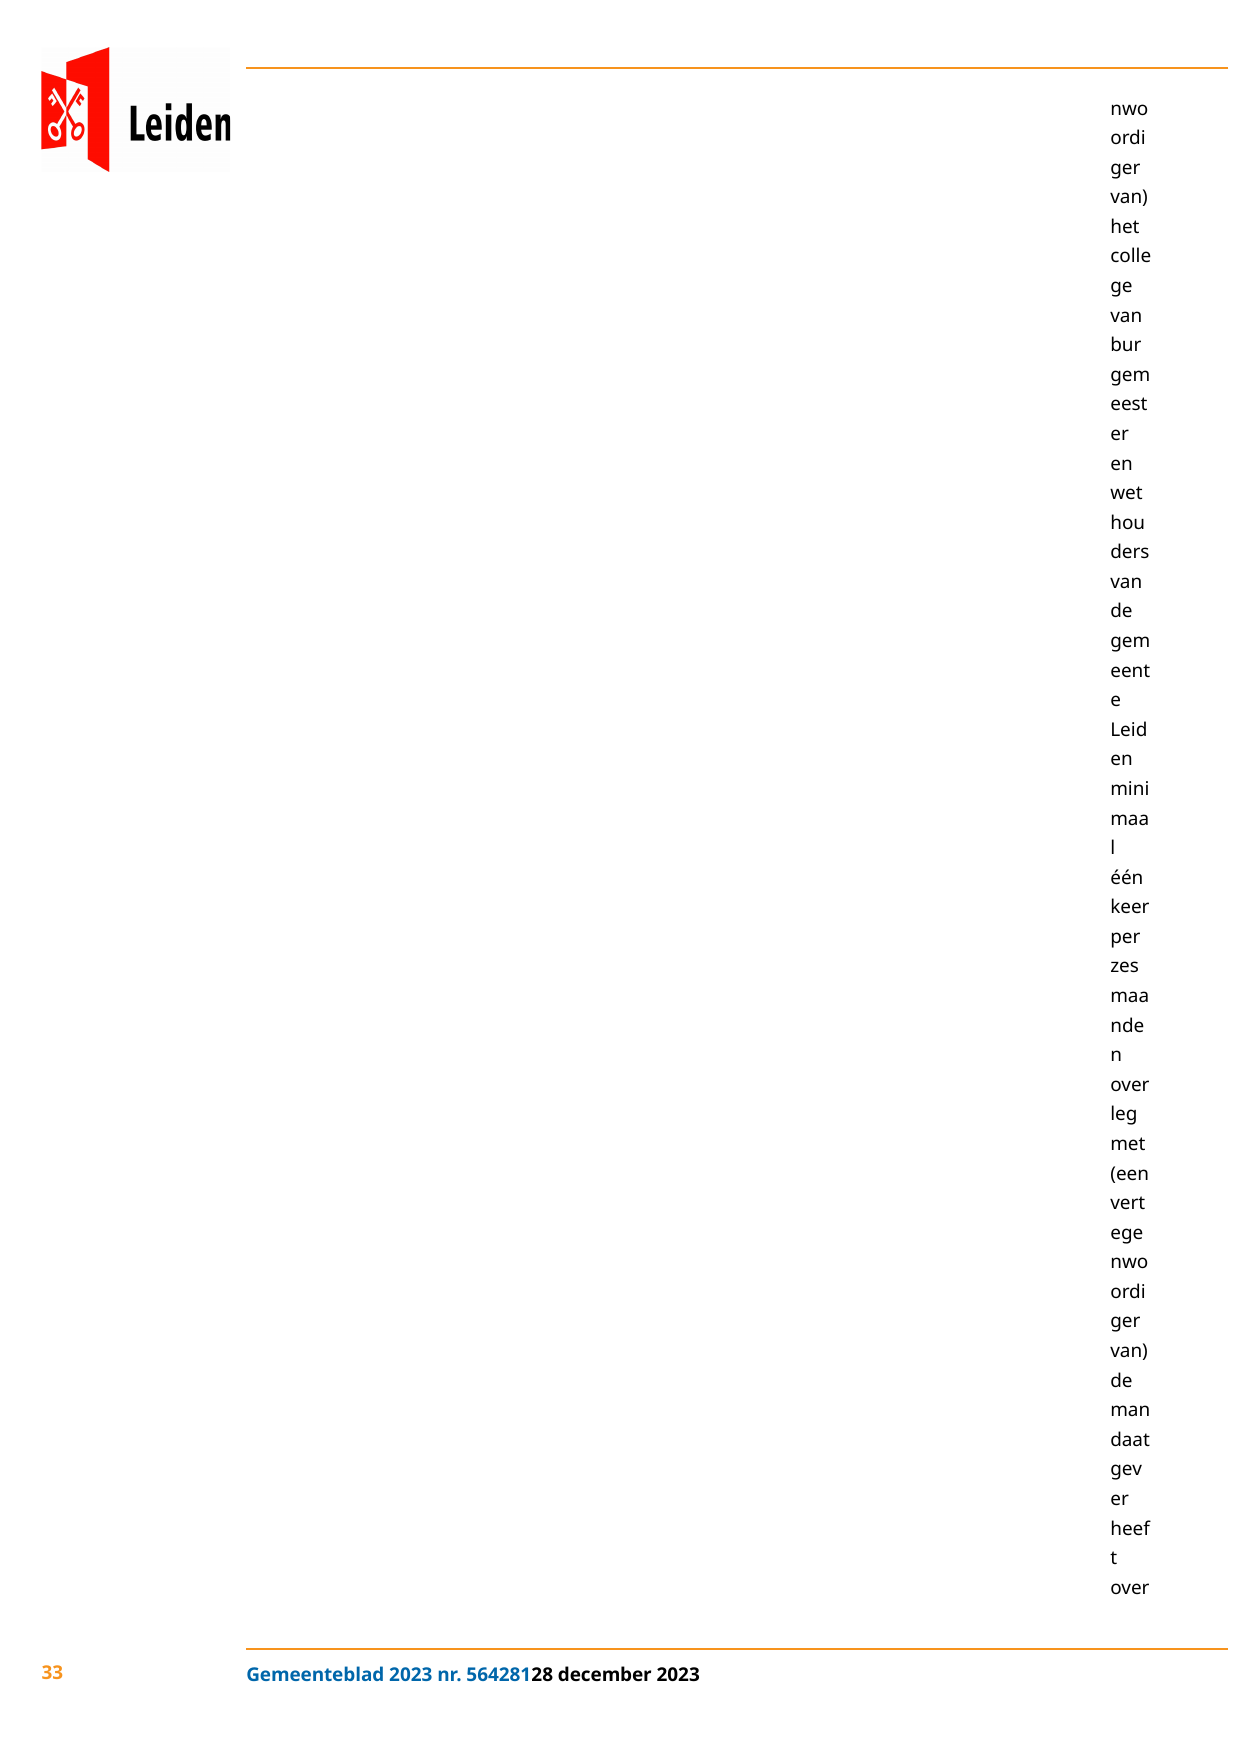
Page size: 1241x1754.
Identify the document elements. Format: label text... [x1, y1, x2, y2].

table_cell [951, 95, 1051, 1600]
table_cell nwoordiger van) het college van burgemeester en wethouders van de gemeente Leiden minimaal één keer per zes maanden overleg met (een vertegenwoordiger van) de mandaatgever heeft over [1051, 95, 1152, 1600]
table_cell [750, 95, 850, 1600]
table_cell [549, 95, 649, 1600]
table_cell [449, 95, 549, 1600]
picture [41, 47, 231, 172]
table_cell [248, 95, 348, 1600]
table_cell [850, 95, 951, 1600]
table_cell [650, 95, 750, 1600]
table_cell [348, 95, 449, 1600]
